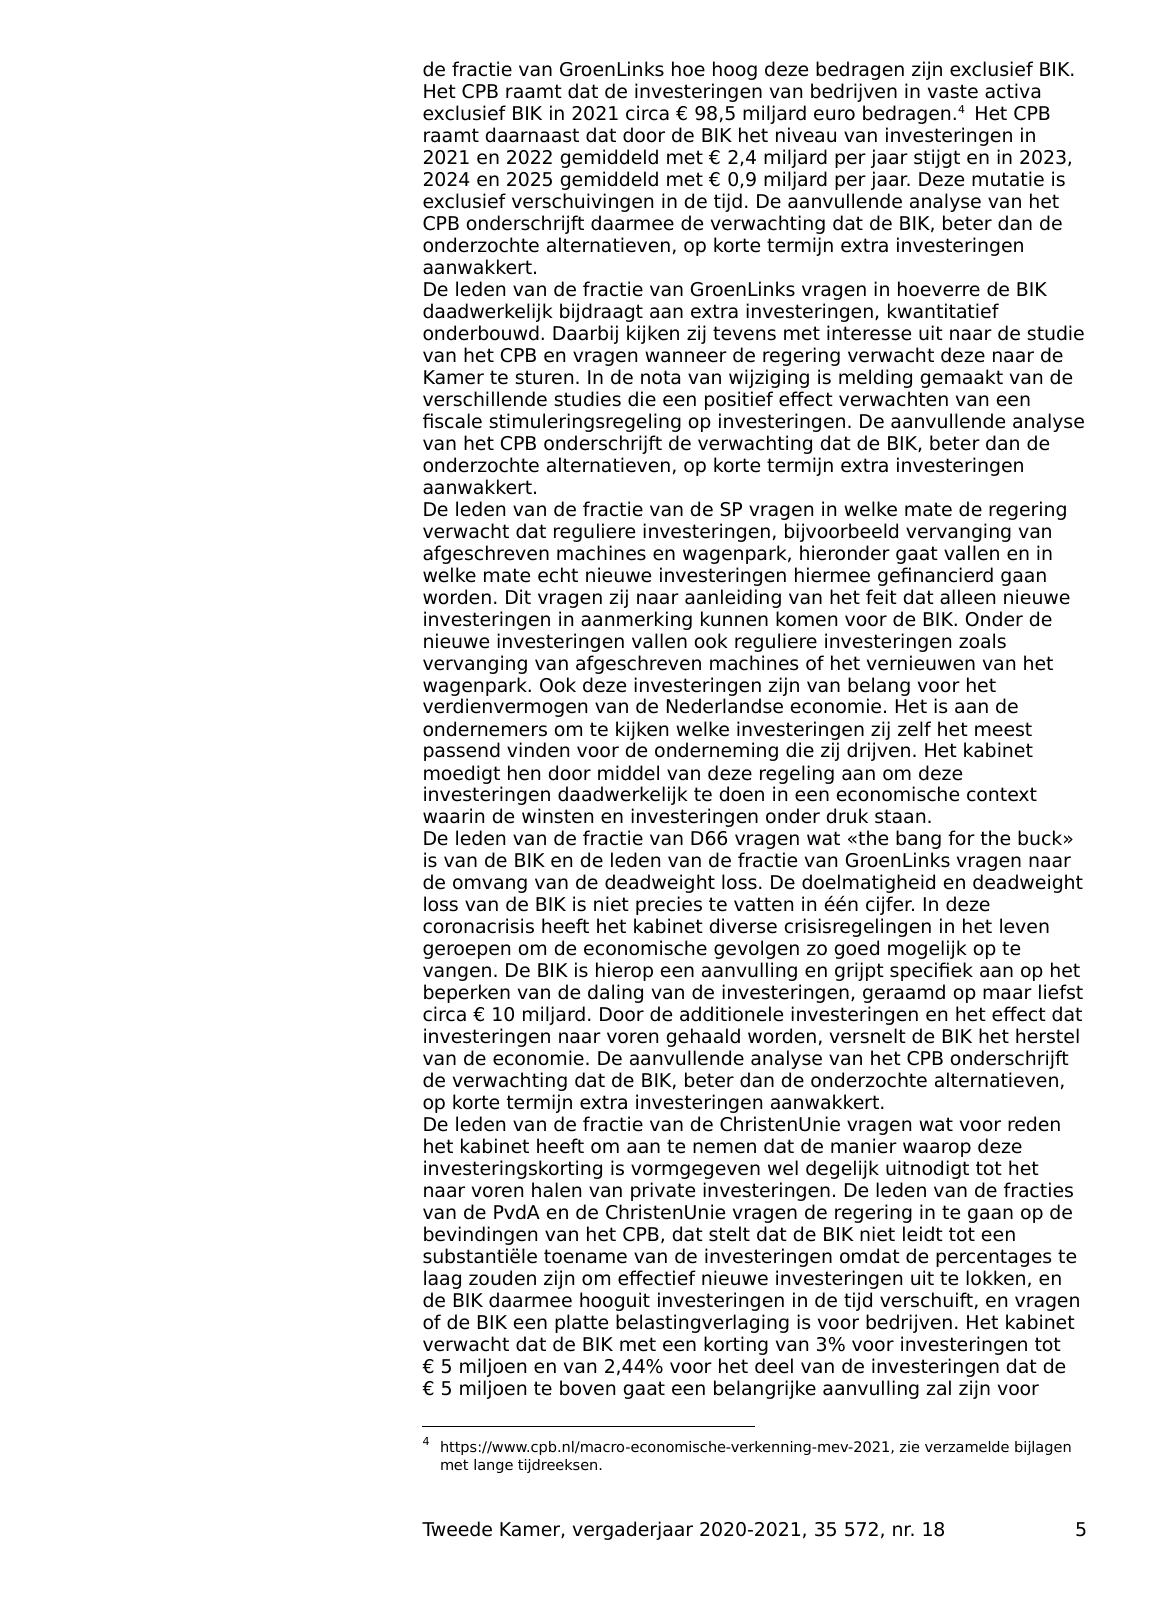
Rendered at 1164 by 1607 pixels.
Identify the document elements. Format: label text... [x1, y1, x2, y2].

text De leden van de fractie van D66 vragen wat «the bang for the buck» is van de BIK en de leden van de fractie van GroenLinks vragen naar de omvang van de deadweight loss. De doelmatigheid en deadweight loss van de BIK is niet precies te vatten in één cijfer. In deze coronacrisis heeft het kabinet diverse crisisregelingen in het leven geroepen om de economische gevolgen zo goed mogelijk op te vangen. De BIK is hierop een aanvulling en grijpt specifiek aan op het beperken van de daling van de investeringen, geraamd op maar liefst circa € 10 miljard. Door de additionele investeringen en het effect dat investeringen naar voren gehaald worden, versnelt de BIK het herstel van de economie. De aanvullende analyse van het CPB onderschrijft de verwachting dat de BIK, beter dan de onderzochte alternatieven, op korte termijn extra investeringen aanwakkert. [422, 828, 1087, 1114]
text de fractie van GroenLinks hoe hoog deze bedragen zijn exclusief BIK. Het CPB raamt dat de investeringen van bedrijven in vaste activa exclusief BIK in 2021 circa € 98,5 miljard euro bedragen. Het CPB raamt daarnaast dat door de BIK het niveau van investeringen in 2021 en 2022 gemiddeld met € 2,4 miljard per jaar stijgt en in 2023, 2024 en 2025 gemiddeld met € 0,9 miljard per jaar. Deze mutatie is exclusief verschuivingen in de tijd. De aanvullende analyse van het CPB onderschrijft daarmee de verwachting dat de BIK, beter dan de onderzochte alternatieven, op korte termijn extra investeringen aanwakkert. [422, 59, 1087, 279]
text De leden van de fractie van GroenLinks vragen in hoeverre de BIK daadwerkelijk bijdraagt aan extra investeringen, kwantitatief onderbouwd. Daarbij kijken zij tevens met interesse uit naar de studie van het CPB en vragen wanneer de regering verwacht deze naar de Kamer te sturen. In de nota van wijziging is melding gemaakt van de verschillende studies die een positief effect verwachten van een fiscale stimuleringsregeling op investeringen. De aanvullende analyse van het CPB onderschrijft de verwachting dat de BIK, beter dan de onderzochte alternatieven, op korte termijn extra investeringen aanwakkert. [422, 279, 1087, 499]
text De leden van de fractie van de SP vragen in welke mate de regering verwacht dat reguliere investeringen, bijvoorbeeld vervanging van afgeschreven machines en wagenpark, hieronder gaat vallen en in welke mate echt nieuwe investeringen hiermee gefinancierd gaan worden. Dit vragen zij naar aanleiding van het feit dat alleen nieuwe investeringen in aanmerking kunnen komen voor de BIK. Onder de nieuwe investeringen vallen ook reguliere investeringen zoals vervanging van afgeschreven machines of het vernieuwen van het wagenpark. Ook deze investeringen zijn van belang voor het verdienvermogen van de Nederlandse economie. Het is aan de ondernemers om te kijken welke investeringen zij zelf het meest passend vinden voor de onderneming die zij drijven. Het kabinet moedigt hen door middel van deze regeling aan om deze investeringen daadwerkelijk te doen in een economische context waarin de winsten en investeringen onder druk staan. [422, 499, 1087, 828]
text https://www.cpb.nl/macro-economische-verkenning-mev-2021, zie verzamelde bijlagen met lange tijdreeksen. [422, 1435, 1087, 1474]
text De leden van de fractie van de ChristenUnie vragen wat voor reden het kabinet heeft om aan te nemen dat de manier waarop deze investeringskorting is vormgegeven wel degelijk uitnodigt tot het naar voren halen van private investeringen. De leden van de fracties van de PvdA en de ChristenUnie vragen de regering in te gaan op de bevindingen van het CPB, dat stelt dat de BIK niet leidt tot een substantiële toename van de investeringen omdat de percentages te laag zouden zijn om effectief nieuwe investeringen uit te lokken, en de BIK daarmee hooguit investeringen in de tijd verschuift, en vragen of de BIK een platte belastingverlaging is voor bedrijven. Het kabinet verwacht dat de BIK met een korting van 3% voor investeringen tot € 5 miljoen en van 2,44% voor het deel van de investeringen dat de € 5 miljoen te boven gaat een belangrijke aanvulling zal zijn voor [422, 1114, 1087, 1400]
